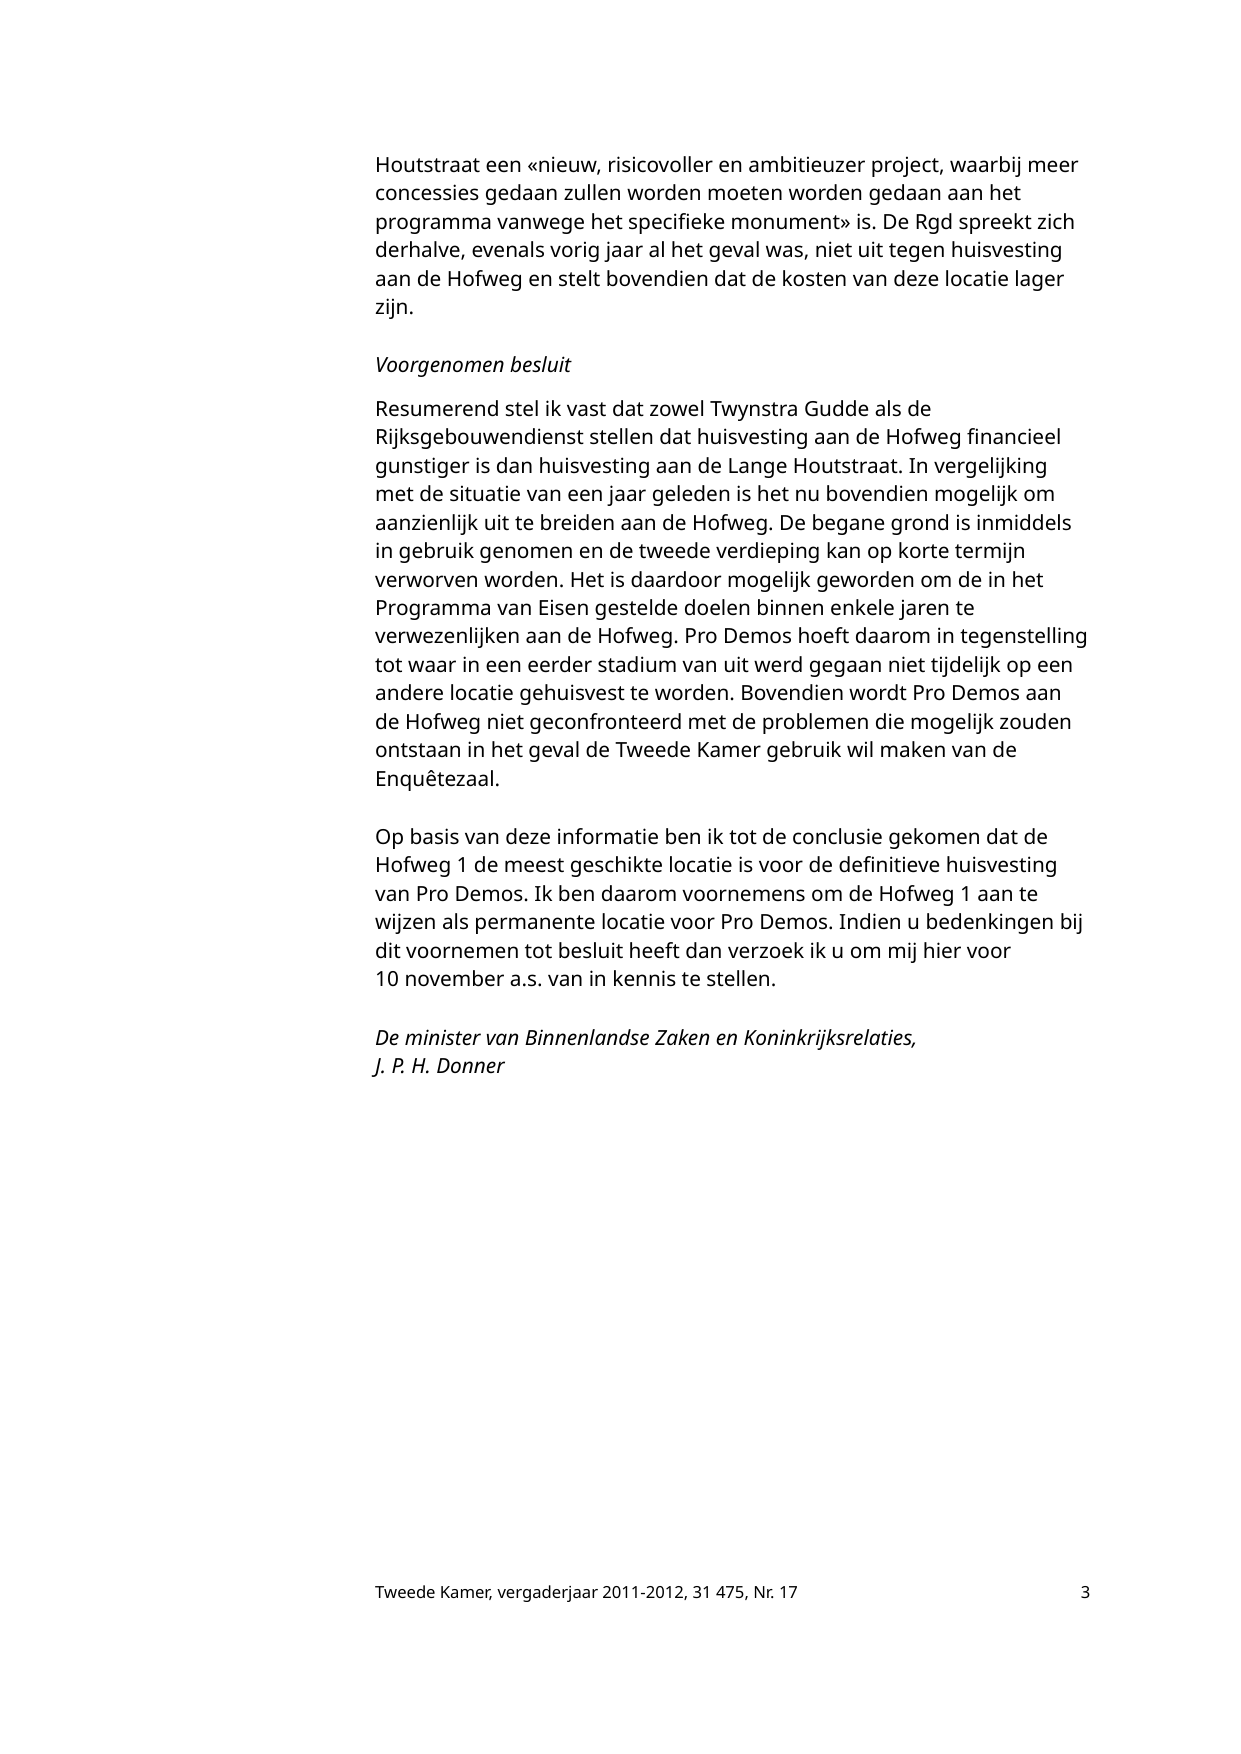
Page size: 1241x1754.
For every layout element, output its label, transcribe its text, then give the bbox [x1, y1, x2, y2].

text J. P. H. Donner [375, 1051, 1090, 1080]
text Houtstraat een «nieuw, risicovoller en ambitieuzer project, waarbij meer concessies gedaan zullen worden moeten worden gedaan aan het programma vanwege het specifieke monument» is. De Rgd spreekt zich derhalve, evenals vorig jaar al het geval was, niet uit tegen huisvesting aan de Hofweg en stelt bovendien dat de kosten van deze locatie lager zijn. [375, 150, 1090, 321]
text Voorgenomen besluit [375, 351, 1090, 379]
text Op basis van deze informatie ben ik tot de conclusie gekomen dat de Hofweg 1 de meest geschikte locatie is voor de definitieve huisvesting van Pro Demos. Ik ben daarom voornemens om de Hofweg 1 aan te wijzen als permanente locatie voor Pro Demos. Indien u bedenkingen bij dit voornemen tot besluit heeft dan verzoek ik u om mij hier voor 10 november a.s. van in kennis te stellen. [375, 822, 1090, 993]
text Resumerend stel ik vast dat zowel Twynstra Gudde als de Rijksgebouwendienst stellen dat huisvesting aan de Hofweg financieel gunstiger is dan huisvesting aan de Lange Houtstraat. In vergelijking met de situatie van een jaar geleden is het nu bovendien mogelijk om aanzienlijk uit te breiden aan de Hofweg. De begane grond is inmiddels in gebruik genomen en de tweede verdieping kan op korte termijn verworven worden. Het is daardoor mogelijk geworden om de in het Programma van Eisen gestelde doelen binnen enkele jaren te verwezenlijken aan de Hofweg. Pro Demos hoeft daarom in tegenstelling tot waar in een eerder stadium van uit werd gegaan niet tijdelijk op een andere locatie gehuisvest te worden. Bovendien wordt Pro Demos aan de Hofweg niet geconfronteerd met de problemen die mogelijk zouden ontstaan in het geval de Tweede Kamer gebruik wil maken van de Enquêtezaal. [375, 394, 1090, 792]
text De minister van Binnenlandse Zaken en Koninkrijksrelaties, [375, 1023, 1090, 1051]
